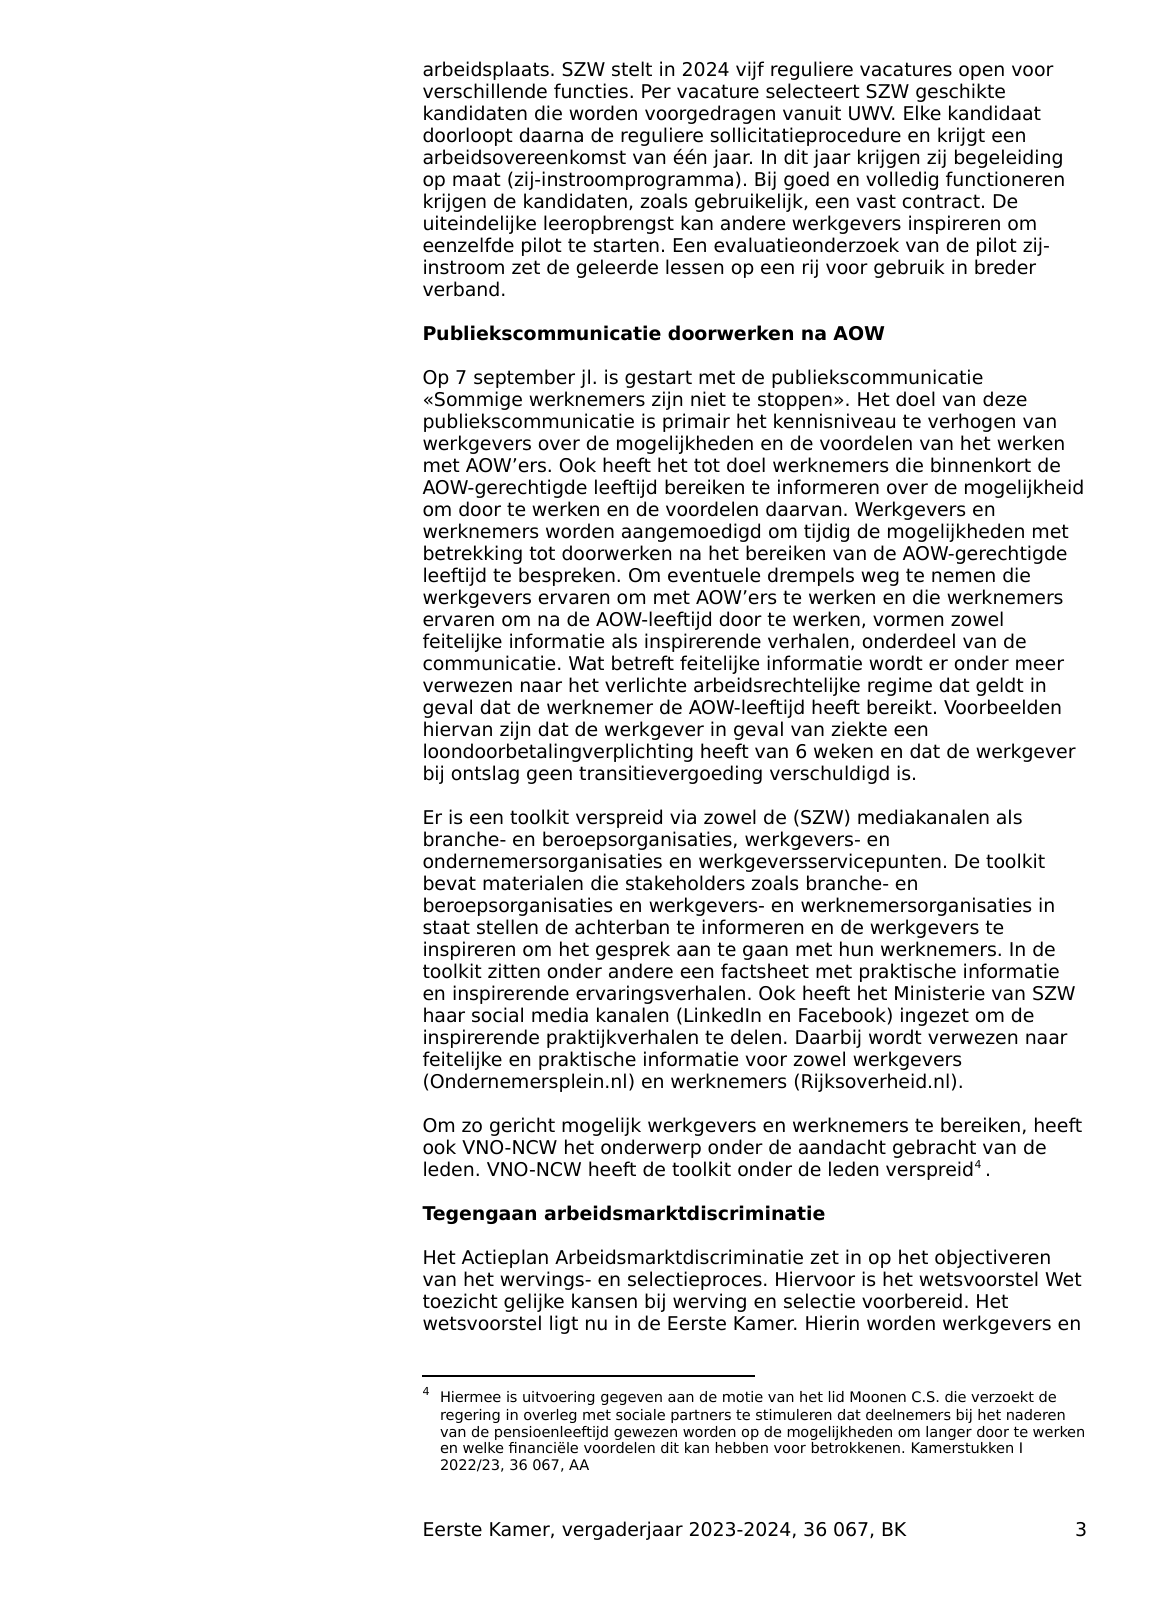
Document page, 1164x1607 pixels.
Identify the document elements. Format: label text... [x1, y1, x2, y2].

text Het Actieplan Arbeidsmarktdiscriminatie zet in op het objectiveren van het wervings- en selectieproces. Hiervoor is het wetsvoorstel Wet toezicht gelijke kansen bij werving en selectie voorbereid. Het wetsvoorstel ligt nu in de Eerste Kamer. Hierin worden werkgevers en [422, 1247, 1087, 1335]
subtitle Publiekscommunicatie doorwerken na AOW [422, 323, 1087, 345]
text arbeidsplaats. SZW stelt in 2024 vijf reguliere vacatures open voor verschillende functies. Per vacature selecteert SZW geschikte kandidaten die worden voorgedragen vanuit UWV. Elke kandidaat doorloopt daarna de reguliere sollicitatieprocedure en krijgt een arbeidsovereenkomst van één jaar. In dit jaar krijgen zij begeleiding op maat (zij-instroomprogramma). Bij goed en volledig functioneren krijgen de kandidaten, zoals gebruikelijk, een vast contract. De uiteindelijke leeropbrengst kan andere werkgevers inspireren om eenzelfde pilot te starten. Een evaluatieonderzoek van de pilot zij-instroom zet de geleerde lessen op een rij voor gebruik in breder verband. [422, 59, 1087, 301]
text Hiermee is uitvoering gegeven aan de motie van het lid Moonen C.S. die verzoekt de regering in overleg met sociale partners te stimuleren dat deelnemers bij het naderen van de pensioenleeftijd gewezen worden op de mogelijkheden om langer door te werken en welke financiële voordelen dit kan hebben voor betrokkenen. Kamerstukken I 2022/23, 36 067, AA [422, 1385, 1087, 1474]
text Om zo gericht mogelijk werkgevers en werknemers te bereiken, heeft ook VNO-NCW het onderwerp onder de aandacht gebracht van de leden. VNO-NCW heeft de toolkit onder de leden verspreid. [422, 1115, 1087, 1181]
text Op 7 september jl. is gestart met de publiekscommunicatie «Sommige werknemers zijn niet te stoppen». Het doel van deze publiekscommunicatie is primair het kennisniveau te verhogen van werkgevers over de mogelijkheden en de voordelen van het werken met AOW’ers. Ook heeft het tot doel werknemers die binnenkort de AOW-gerechtigde leeftijd bereiken te informeren over de mogelijkheid om door te werken en de voordelen daarvan. Werkgevers en werknemers worden aangemoedigd om tijdig de mogelijkheden met betrekking tot doorwerken na het bereiken van de AOW-gerechtigde leeftijd te bespreken. Om eventuele drempels weg te nemen die werkgevers ervaren om met AOW’ers te werken en die werknemers ervaren om na de AOW-leeftijd door te werken, vormen zowel feitelijke informatie als inspirerende verhalen, onderdeel van de communicatie. Wat betreft feitelijke informatie wordt er onder meer verwezen naar het verlichte arbeidsrechtelijke regime dat geldt in geval dat de werknemer de AOW-leeftijd heeft bereikt. Voorbeelden hiervan zijn dat de werkgever in geval van ziekte een loondoorbetalingverplichting heeft van 6 weken en dat de werkgever bij ontslag geen transitievergoeding verschuldigd is. [422, 367, 1087, 785]
subtitle Tegengaan arbeidsmarktdiscriminatie [422, 1203, 1087, 1225]
text Er is een toolkit verspreid via zowel de (SZW) mediakanalen als branche- en beroepsorganisaties, werkgevers- en ondernemersorganisaties en werkgeversservicepunten. De toolkit bevat materialen die stakeholders zoals branche- en beroepsorganisaties en werkgevers- en werknemersorganisaties in staat stellen de achterban te informeren en de werkgevers te inspireren om het gesprek aan te gaan met hun werknemers. In de toolkit zitten onder andere een factsheet met praktische informatie en inspirerende ervaringsverhalen. Ook heeft het Ministerie van SZW haar social media kanalen (LinkedIn en Facebook) ingezet om de inspirerende praktijkverhalen te delen. Daarbij wordt verwezen naar feitelijke en praktische informatie voor zowel werkgevers (Ondernemersplein.nl) en werknemers (Rijksoverheid.nl). [422, 807, 1087, 1093]
